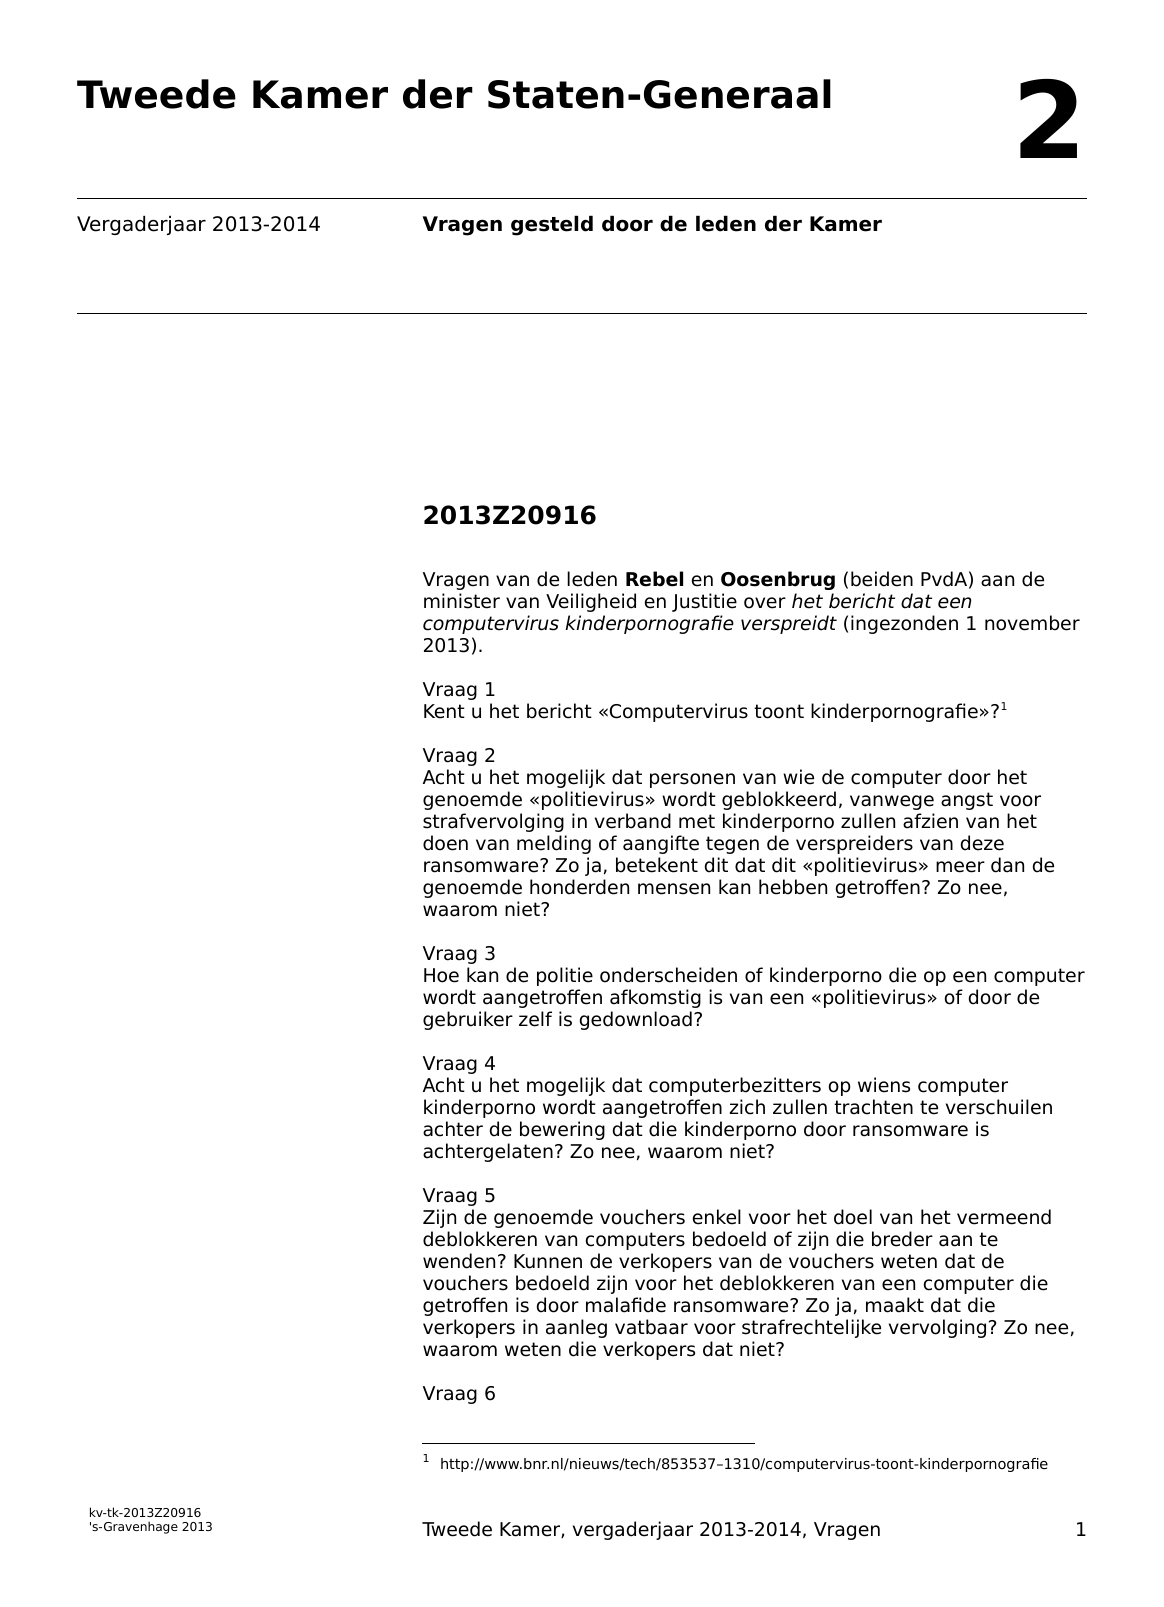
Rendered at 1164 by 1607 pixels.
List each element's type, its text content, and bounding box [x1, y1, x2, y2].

text Vragen van de leden Rebel en Oosenbrug (beiden PvdA) aan de minister van Veiligheid en Justitie over het bericht dat een computervirus kinderpornografie verspreidt (ingezonden 1 november 2013). [422, 569, 1087, 657]
text Acht u het mogelijk dat personen van wie de computer door het genoemde «politievirus» wordt geblokkeerd, vanwege angst voor strafvervolging in verband met kinderporno zullen afzien van het doen van melding of aangifte tegen de verspreiders van deze ransomware? Zo ja, betekent dit dat dit «politievirus» meer dan de genoemde honderden mensen kan hebben getroffen? Zo nee, waarom niet? [422, 767, 1087, 921]
text Acht u het mogelijk dat computerbezitters op wiens computer kinderporno wordt aangetroffen zich zullen trachten te verschuilen achter de bewering dat die kinderporno door ransomware is achtergelaten? Zo nee, waarom niet? [422, 1075, 1087, 1163]
text kv-tk-2013Z20916 [88, 1506, 323, 1520]
text Zijn de genoemde vouchers enkel voor het doel van het vermeend deblokkeren van computers bedoeld of zijn die breder aan te wenden? Kunnen de verkopers van de vouchers weten dat de vouchers bedoeld zijn voor het deblokkeren van een computer die getroffen is door malafide ransomware? Zo ja, maakt dat die verkopers in aanleg vatbaar voor strafrechtelijke vervolging? Zo nee, waarom weten die verkopers dat niet? [422, 1207, 1087, 1361]
text Vraag 5 [422, 1185, 1087, 1207]
text 's-Gravenhage 2013 [88, 1520, 323, 1534]
table_cell Vergaderjaar 2013-2014 [77, 199, 422, 313]
table_header 2 [886, 59, 1087, 198]
text Vraag 4 [422, 1053, 1087, 1075]
table_cell Vragen gesteld door de leden der Kamer [422, 199, 1087, 313]
text Hoe kan de politie onderscheiden of kinderporno die op een computer wordt aangetroffen afkomstig is van een «politievirus» of door de gebruiker zelf is gedownload? [422, 965, 1087, 1031]
text Vraag 3 [422, 943, 1087, 965]
text Vraag 1 [422, 679, 1087, 701]
text Kent u het bericht «Computervirus toont kinderpornografie»? [422, 701, 1087, 723]
text http://www.bnr.nl/nieuws/tech/853537–1310/computervirus-toont-kinderpornografie [422, 1452, 1087, 1474]
text Vraag 6 [422, 1383, 1087, 1405]
table_header Tweede Kamer der Staten-Generaal [77, 59, 886, 198]
text Vraag 2 [422, 745, 1087, 767]
text 2013Z20916 [422, 501, 1087, 531]
